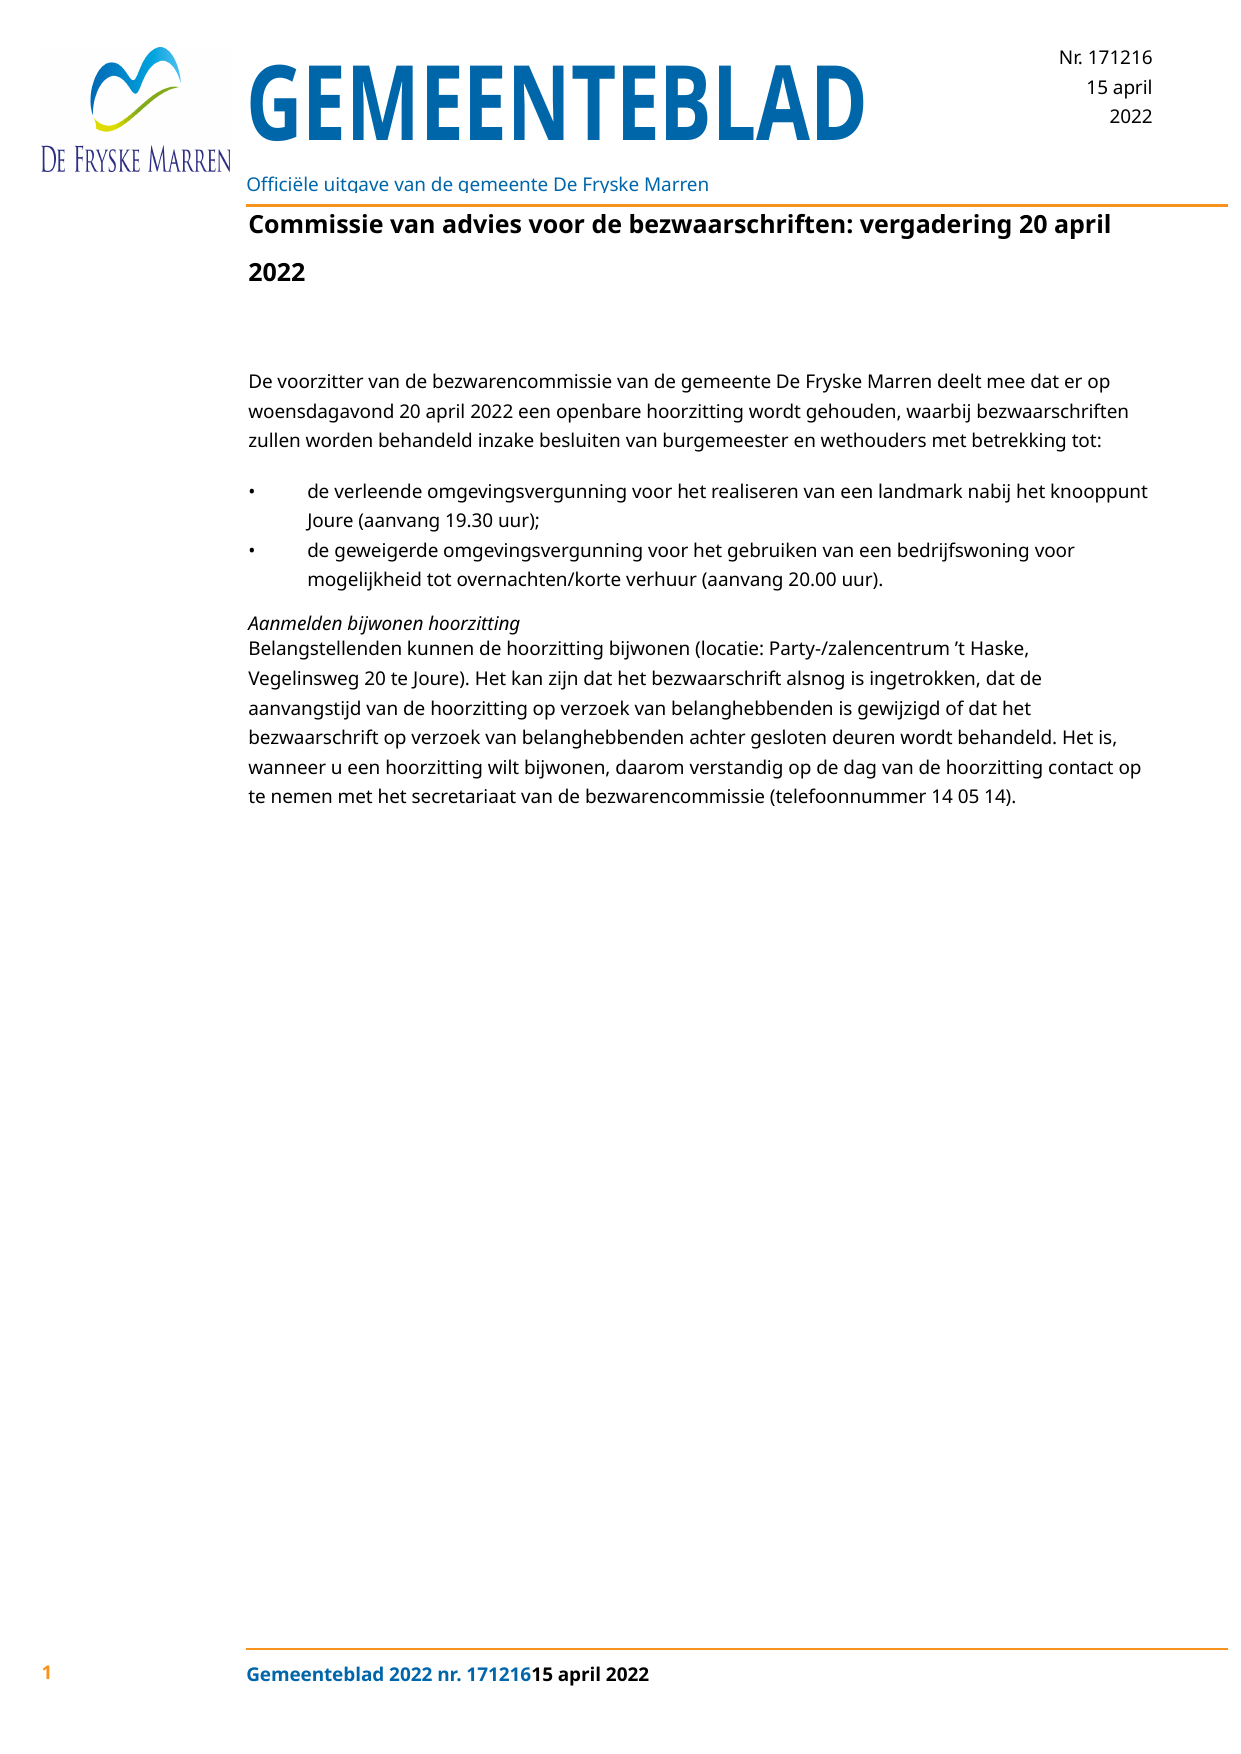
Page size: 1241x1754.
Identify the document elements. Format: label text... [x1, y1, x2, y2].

text Aanmelden bijwonen hoorzitting [248, 610, 1152, 636]
list de geweigerde omgevingsvergunning voor het gebruiken van een bedrijfswoning voor mogelijkheid tot overnachten/korte verhuur (aanvang 20.00 uur). [248, 537, 1152, 592]
picture [41, 47, 231, 172]
text Belangstellenden kunnen de hoorzitting bijwonen (locatie: Party-/zalencentrum ’t Haske, Vegelinsweg 20 te Joure). Het kan zijn dat het bezwaarschrift alsnog is ingetrokken, dat de aanvangstijd van de hoorzitting op verzoek van belanghebbenden is gewijzigd of dat het bezwaarschrift op verzoek van belanghebbenden achter gesloten deuren wordt behandeld. Het is, wanneer u een hoorzitting wilt bijwonen, daarom verstandig op de dag van de hoorzitting contact op te nemen met het secretariaat van de bezwarencommissie (telefoonnummer 14 05 14). [248, 636, 1152, 809]
list de verleende omgevingsvergunning voor het realiseren van een landmark nabij het knooppunt Joure (aanvang 19.30 uur); [248, 478, 1152, 533]
text Commissie van advies voor de bezwaarschriften: vergadering 20 april 2022 [248, 207, 1152, 288]
text De voorzitter van de bezwarencommissie van de gemeente De Fryske Marren deelt mee dat er op woensdagavond 20 april 2022 een openbare hoorzitting wordt gehouden, waarbij bezwaarschriften zullen worden behandeld inzake besluiten van burgemeester en wethouders met betrekking tot: [248, 368, 1152, 453]
